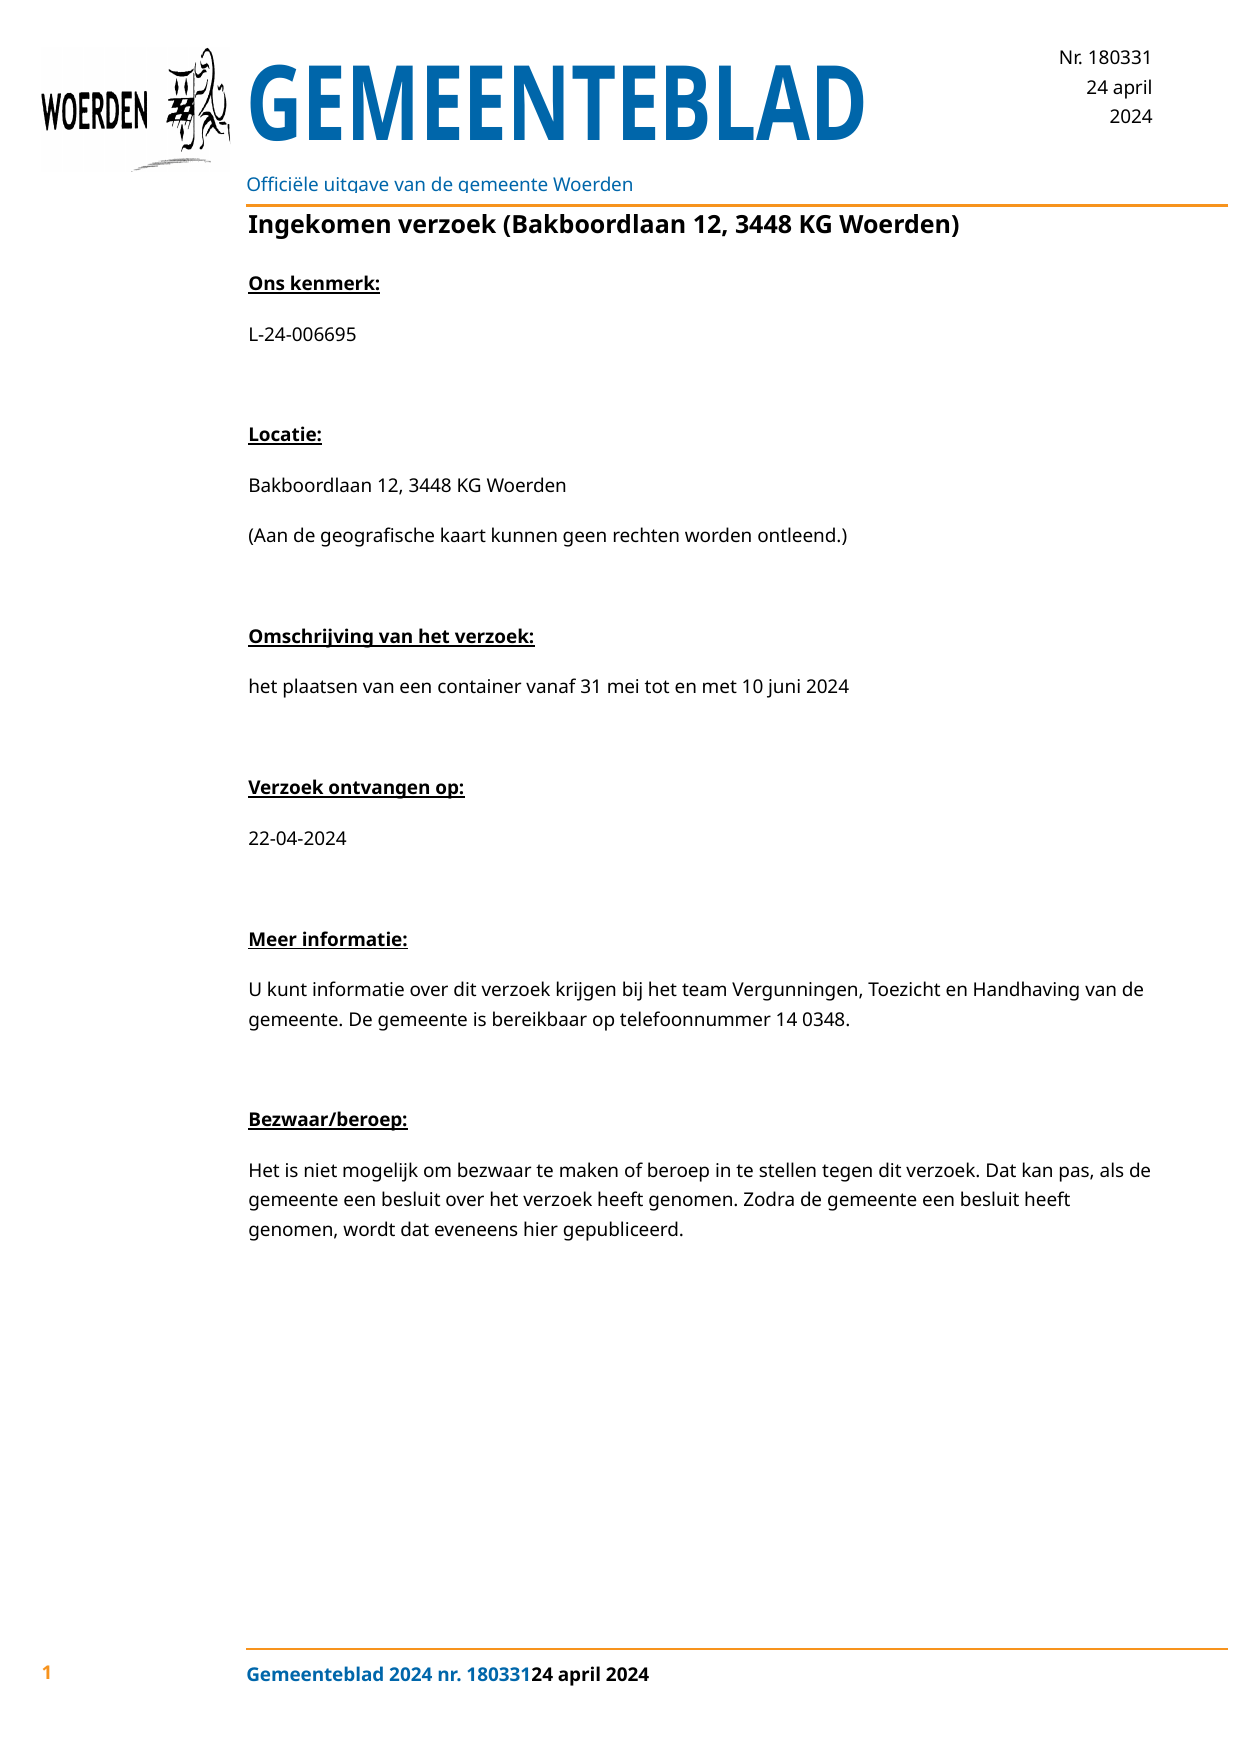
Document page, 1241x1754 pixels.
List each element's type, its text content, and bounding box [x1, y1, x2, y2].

picture [41, 47, 231, 172]
text Het is niet mogelijk om bezwaar te maken of beroep in te stellen tegen dit verzoek. Dat kan pas, als de gemeente een besluit over het verzoek heeft genomen. Zodra de gemeente een besluit heeft genomen, wordt dat eveneens hier gepubliceerd. [248, 1157, 1152, 1242]
text Meer informatie: [248, 926, 1152, 951]
text Locatie: [248, 422, 1152, 447]
text Ingekomen verzoek (Bakboordlaan 12, 3448 KG Woerden) [248, 207, 1152, 241]
text (Aan de geografische kaart kunnen geen rechten worden ontleend.) [248, 522, 1152, 548]
text Bakboordlaan 12, 3448 KG Woerden [248, 472, 1152, 498]
text U kunt informatie over dit verzoek krijgen bij het team Vergunningen, Toezicht en Handhaving van de gemeente. De gemeente is bereikbaar op telefoonnummer 14 0348. [248, 976, 1152, 1031]
text Bezwaar/beroep: [248, 1107, 1152, 1132]
text het plaatsen van een container vanaf 31 mei tot en met 10 juni 2024 [248, 674, 1152, 699]
text Verzoek ontvangen op: [248, 774, 1152, 800]
text Omschrijving van het verzoek: [248, 623, 1152, 649]
text 22-04-2024 [248, 825, 1152, 851]
text Ons kenmerk: [248, 270, 1152, 296]
text L-24-006695 [248, 321, 1152, 346]
